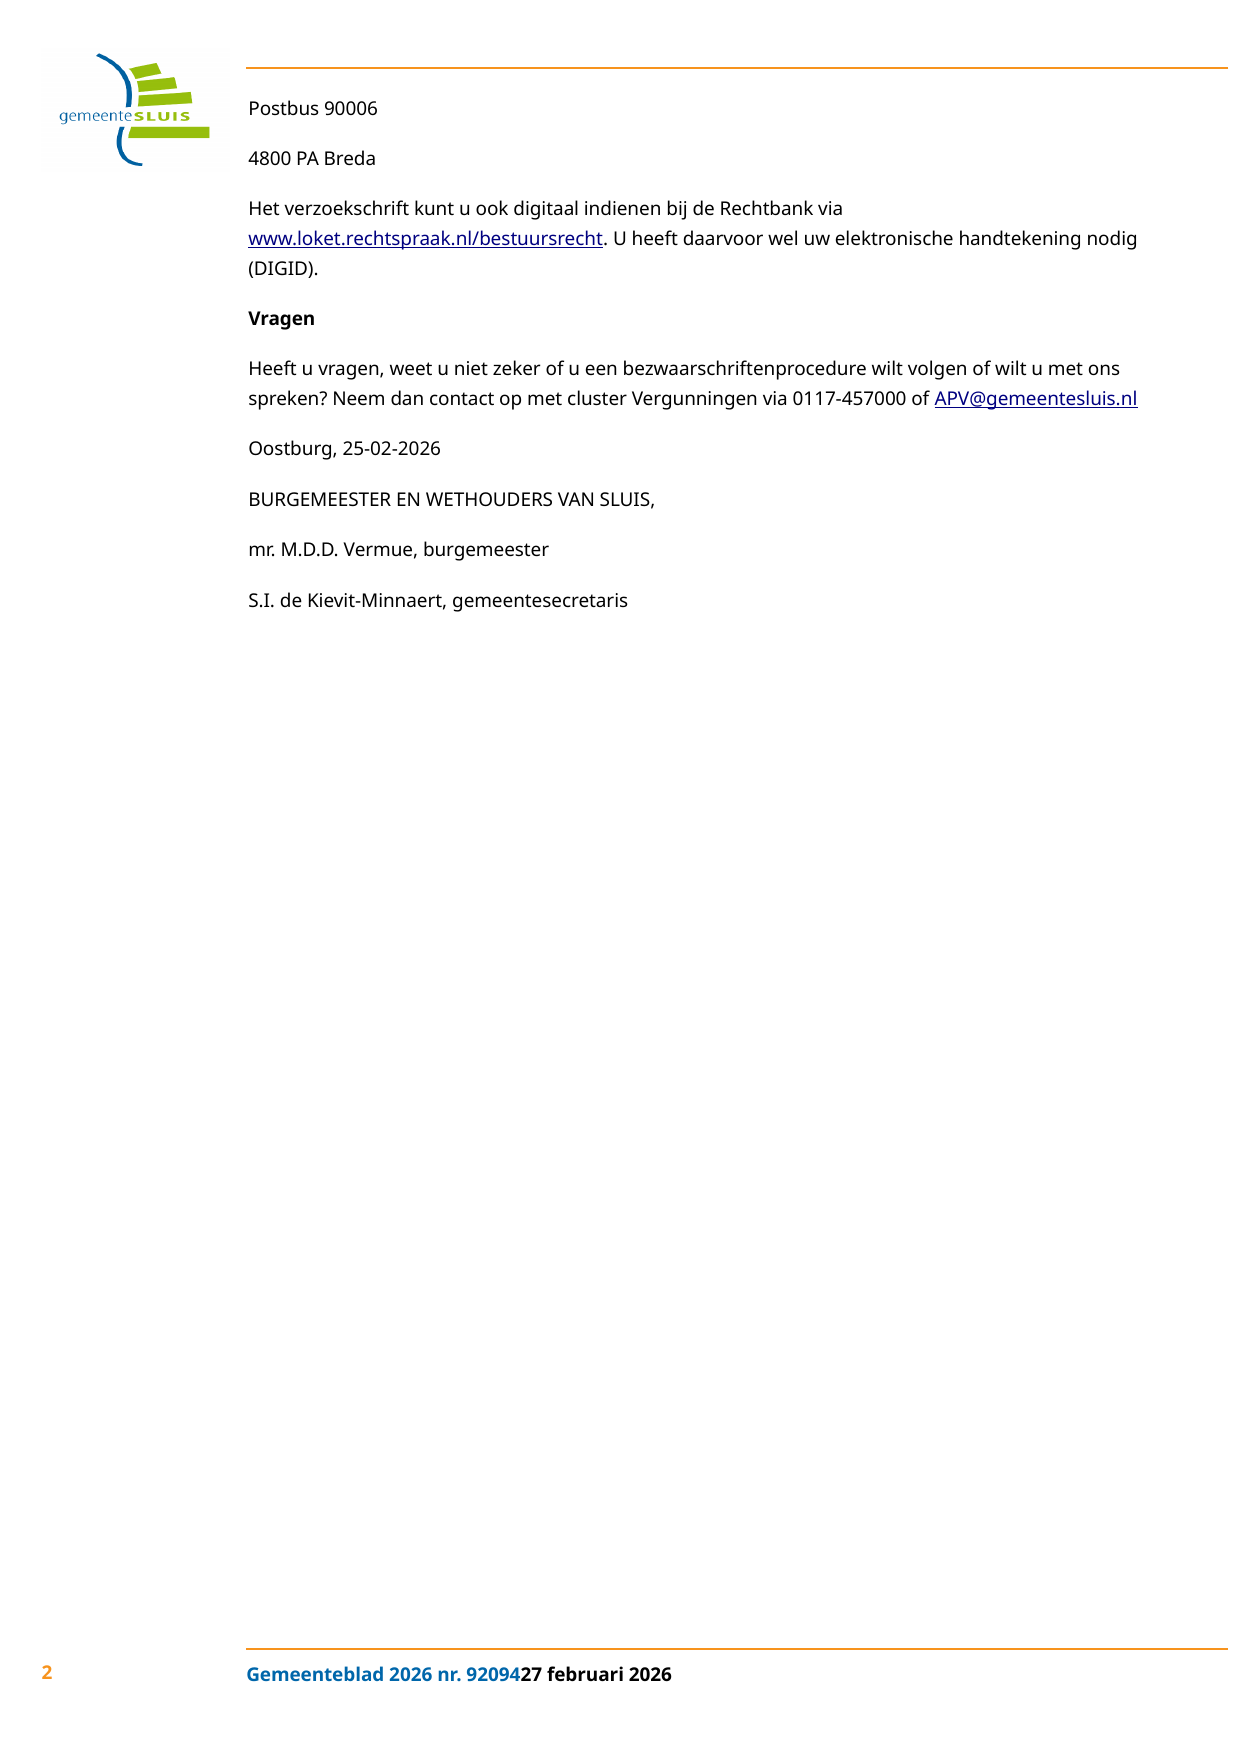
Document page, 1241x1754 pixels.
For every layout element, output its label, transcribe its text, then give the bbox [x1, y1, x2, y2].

text S.I. de Kievit-Minnaert, gemeentesecretaris [248, 587, 1152, 613]
text Het verzoekschrift kunt u ook digitaal indienen bij de Rechtbank via www.loket.rechtspraak.nl/bestuursrecht. U heeft daarvoor wel uw elektronische handtekening nodig (DIGID). [248, 196, 1152, 281]
text Vragen [248, 305, 1152, 331]
text Heeft u vragen, weet u niet zeker of u een bezwaarschriftenprocedure wilt volgen of wilt u met ons spreken? Neem dan contact op met cluster Vergunningen via 0117-457000 of APV@gemeentesluis.nl [248, 356, 1152, 411]
text Oostburg, 25-02-2026 [248, 436, 1152, 461]
text BURGEMEESTER EN WETHOUDERS VAN SLUIS, [248, 486, 1152, 512]
text Postbus 90006 [248, 95, 1152, 121]
text mr. M.D.D. Vermue, burgemeester [248, 536, 1152, 562]
text 4800 PA Breda [248, 145, 1152, 171]
picture [41, 47, 231, 172]
